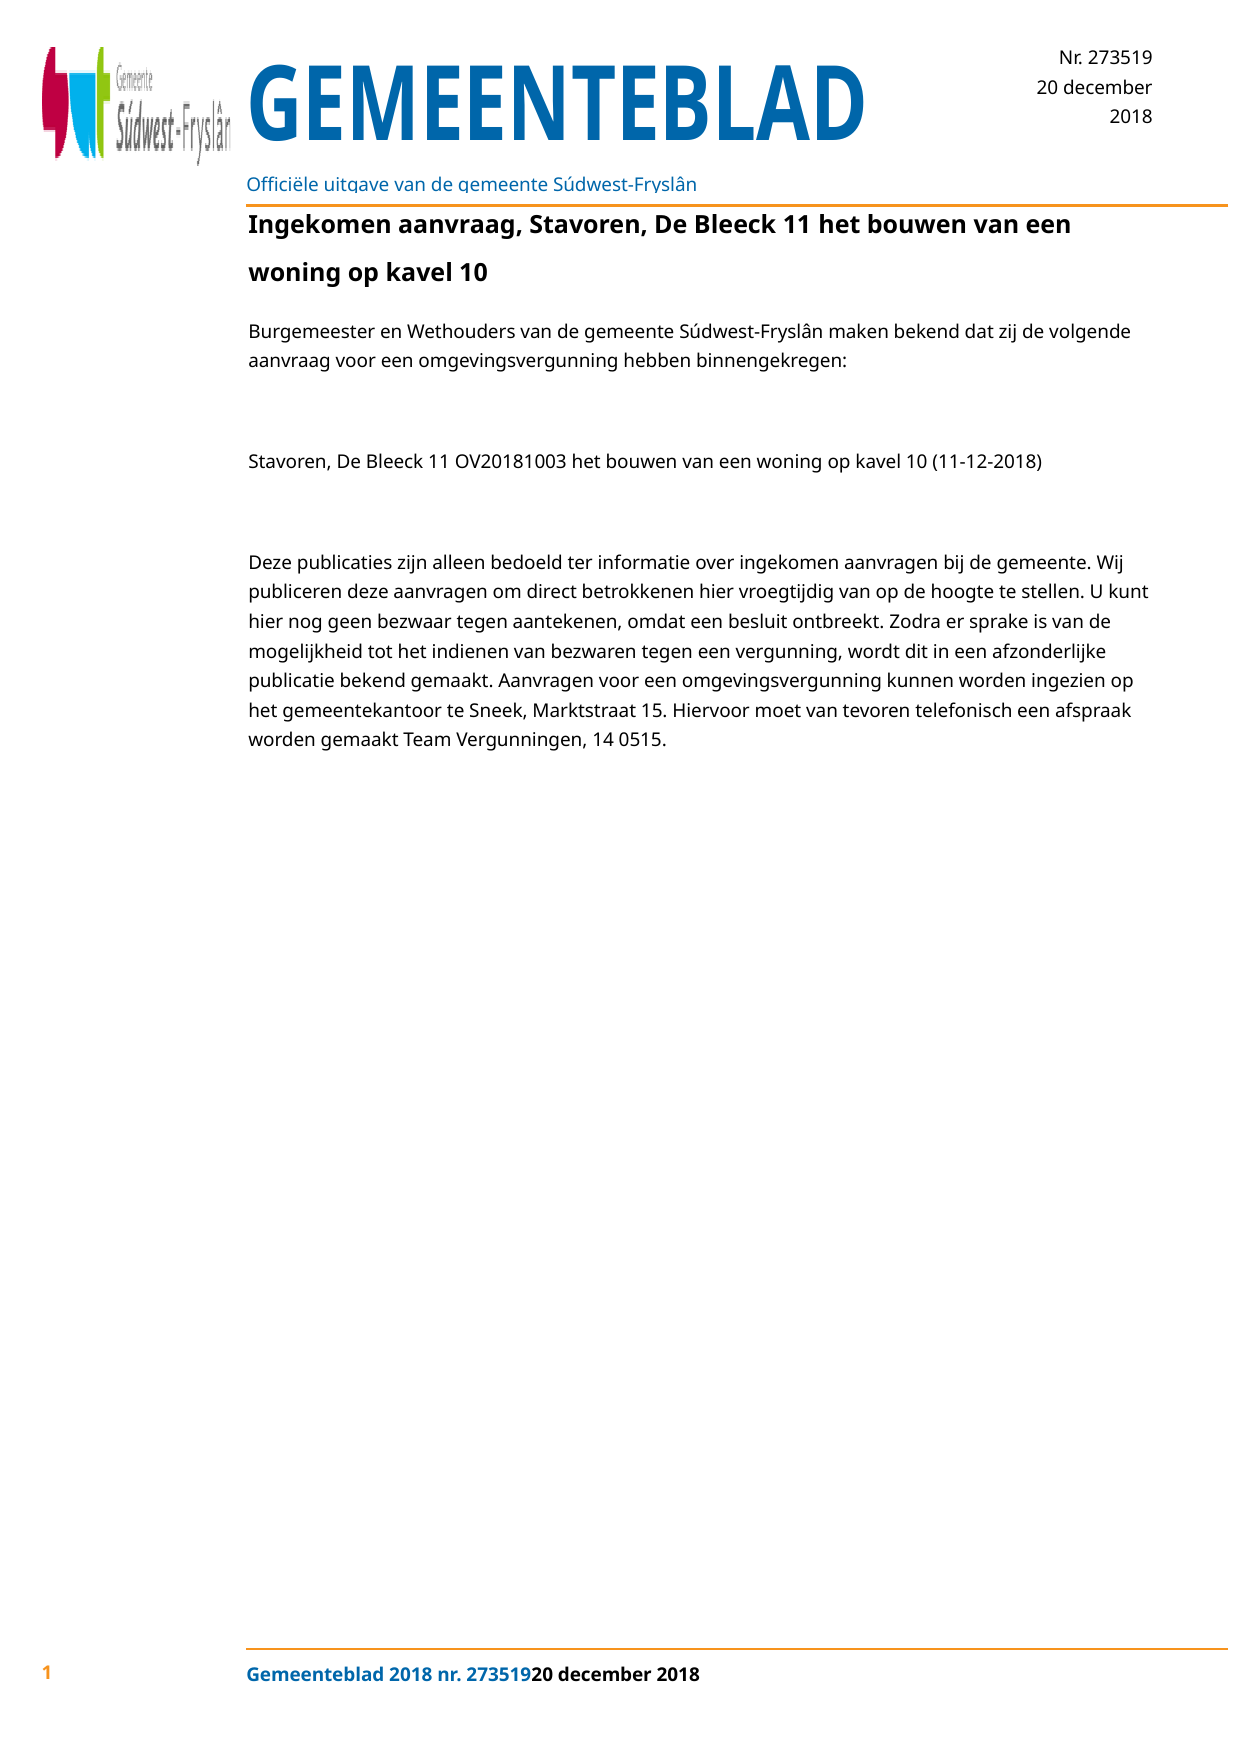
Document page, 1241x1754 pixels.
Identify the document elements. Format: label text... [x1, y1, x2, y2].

text Deze publicaties zijn alleen bedoeld ter informatie over ingekomen aanvragen bij de gemeente. Wij publiceren deze aanvragen om direct betrokkenen hier vroegtijdig van op de hoogte te stellen. U kunt hier nog geen bezwaar tegen aantekenen, omdat een besluit ontbreekt. Zodra er sprake is van de mogelijkheid tot het indienen van bezwaren tegen een vergunning, wordt dit in een afzonderlijke publicatie bekend gemaakt. Aanvragen voor een omgevingsvergunning kunnen worden ingezien op het gemeentekantoor te Sneek, Marktstraat 15. Hiervoor moet van tevoren telefonisch een afspraak worden gemaakt Team Vergunningen, 14 0515. [248, 549, 1152, 752]
picture [41, 47, 231, 172]
text Ingekomen aanvraag, Stavoren, De Bleeck 11 het bouwen van een woning op kavel 10 [248, 207, 1152, 288]
text Stavoren, De Bleeck 11 OV20181003 het bouwen van een woning op kavel 10 (11-12-2018) [248, 448, 1152, 474]
text Burgemeester en Wethouders van de gemeente Súdwest-Fryslân maken bekend dat zij de volgende aanvraag voor een omgevingsvergunning hebben binnengekregen: [248, 318, 1152, 373]
